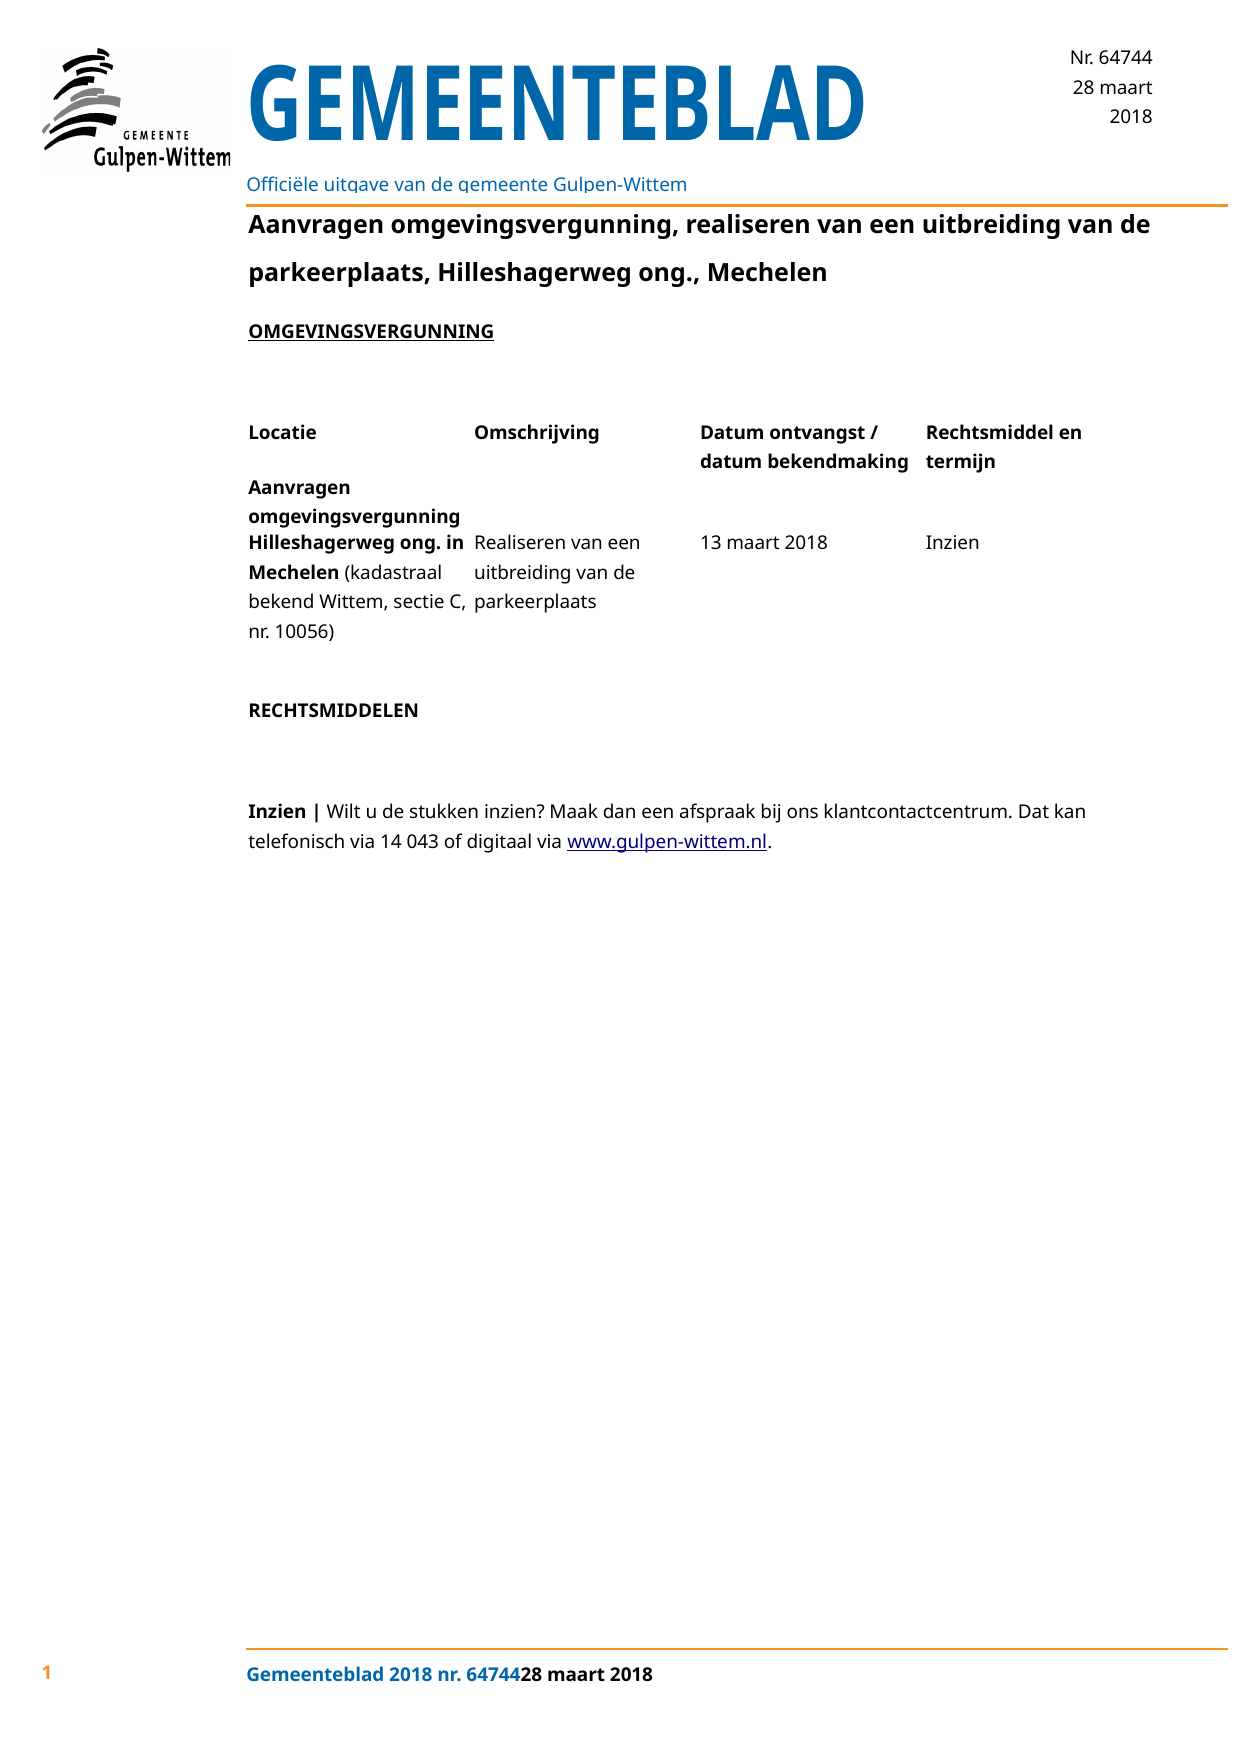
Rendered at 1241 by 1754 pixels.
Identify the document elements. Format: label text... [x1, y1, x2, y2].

table_header Locatie [248, 419, 474, 474]
table_cell [700, 474, 926, 529]
table_header Rechtsmiddel en termijn [926, 419, 1152, 474]
table_cell Aanvragen omgevingsvergunning [248, 474, 474, 529]
picture [41, 47, 231, 172]
text Inzien | Wilt u de stukken inzien? Maak dan een afspraak bij ons klantcontactcentrum. Dat kan telefonisch via 14 043 of digitaal via www.gulpen-wittem.nl. [248, 798, 1152, 854]
text Aanvragen omgevingsvergunning, realiseren van een uitbreiding van de parkeerplaats, Hilleshagerweg ong., Mechelen [248, 207, 1152, 288]
table_header Omschrijving [474, 419, 700, 474]
table_cell Inzien [926, 530, 1152, 644]
table_header Datum ontvangst / datum bekendmaking [700, 419, 926, 474]
table_cell Realiseren van een uitbreiding van de parkeerplaats [474, 530, 700, 644]
table_cell 13 maart 2018 [700, 530, 926, 644]
table_cell [926, 474, 1152, 529]
table_cell Hilleshagerweg ong. in Mechelen (kadastraal bekend Wittem, sectie C, nr. 10056) [248, 530, 474, 644]
text OMGEVINGSVERGUNNING [248, 318, 1152, 344]
text RECHTSMIDDELEN [248, 698, 1152, 723]
table_cell [474, 474, 700, 529]
